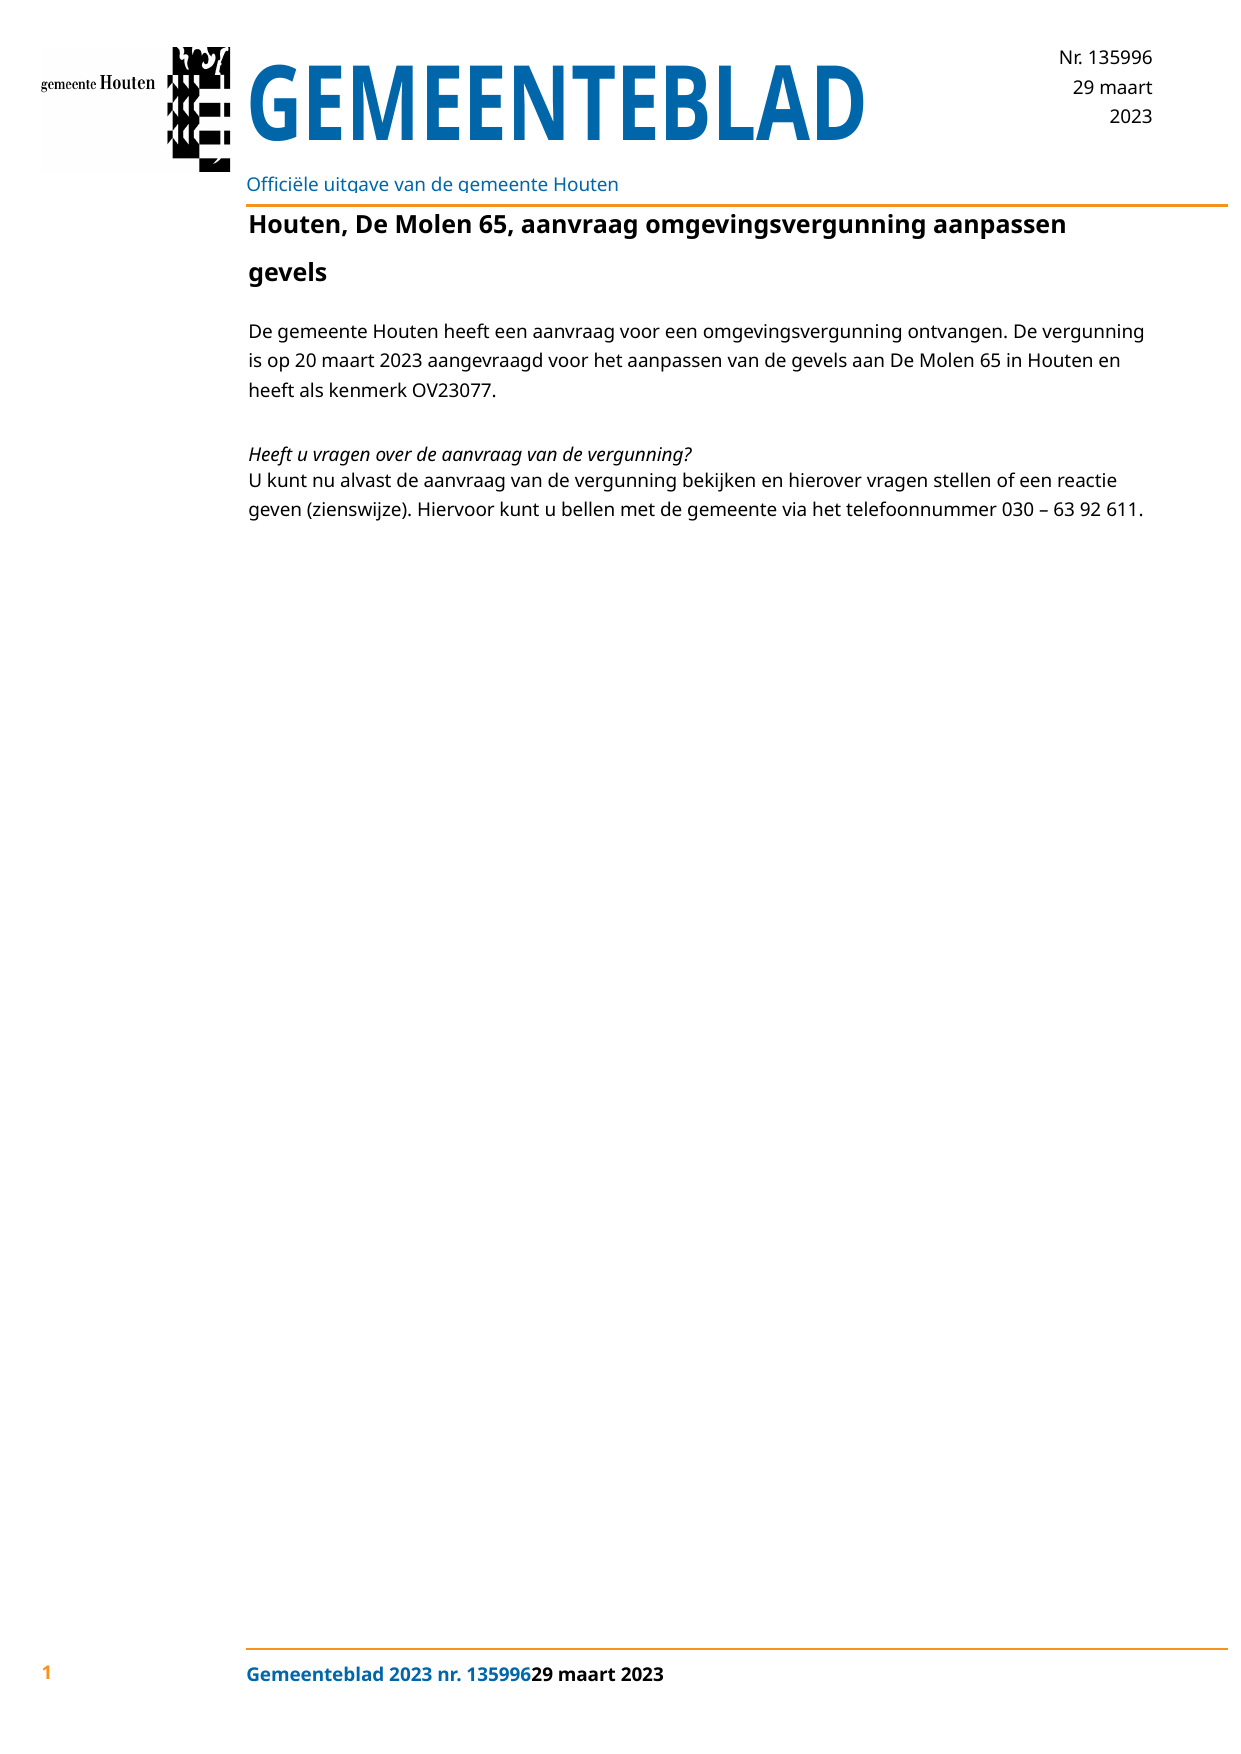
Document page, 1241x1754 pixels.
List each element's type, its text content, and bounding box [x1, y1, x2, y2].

text De gemeente Houten heeft een aanvraag voor een omgevingsvergunning ontvangen. De vergunning is op 20 maart 2023 aangevraagd voor het aanpassen van de gevels aan De Molen 65 in Houten en heeft als kenmerk OV23077. [248, 318, 1152, 403]
text Houten, De Molen 65, aanvraag omgevingsvergunning aanpassen gevels [248, 207, 1152, 288]
text U kunt nu alvast de aanvraag van de vergunning bekijken en hierover vragen stellen of een reactie geven (zienswijze). Hiervoor kunt u bellen met de gemeente via het telefoonnummer 030 – 63 92 611. [248, 467, 1152, 522]
picture [41, 47, 231, 172]
text Heeft u vragen over de aanvraag van de vergunning? [248, 441, 1152, 467]
